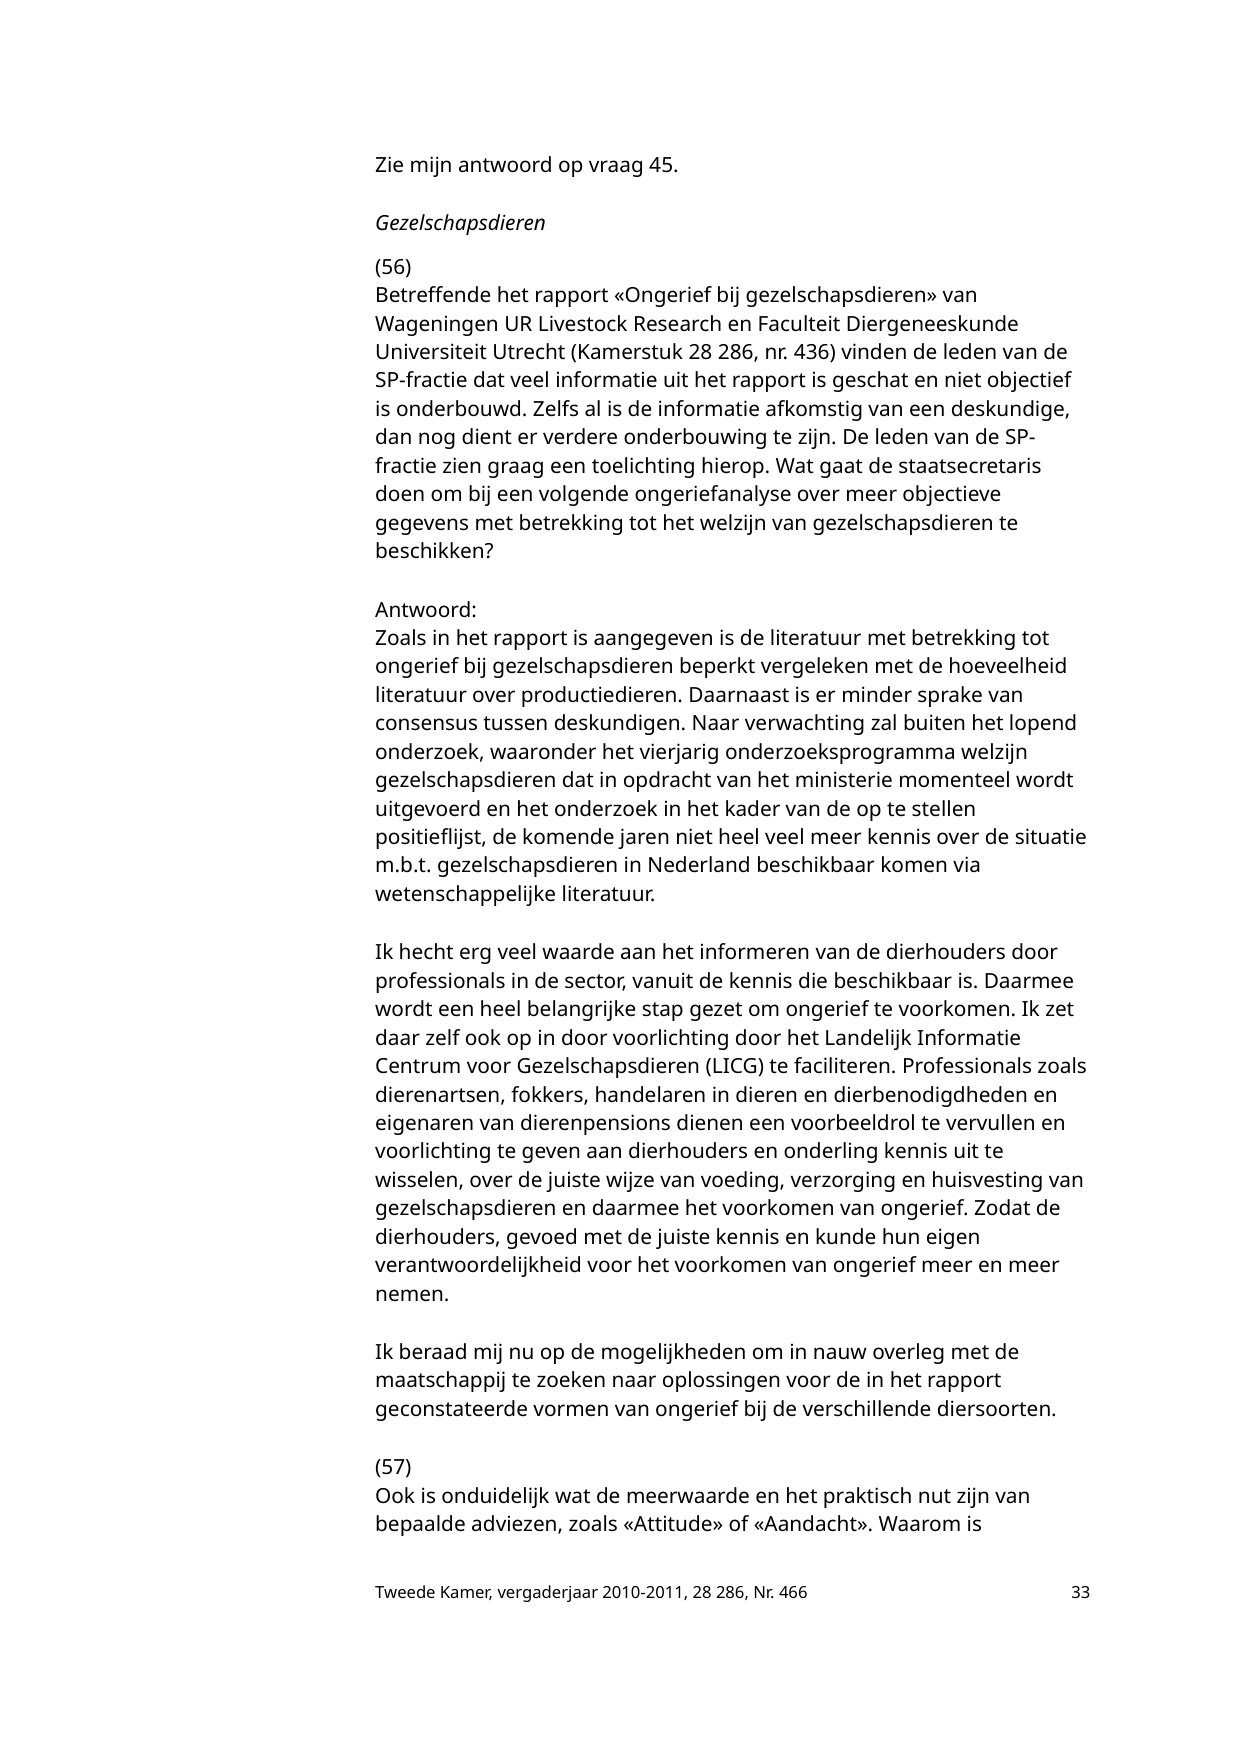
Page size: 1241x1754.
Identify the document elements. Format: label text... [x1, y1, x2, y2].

text Ook is onduidelijk wat de meerwaarde en het praktisch nut zijn van bepaalde adviezen, zoals «Attitude» of «Aandacht». Waarom is [375, 1481, 1090, 1538]
text Ik beraad mij nu op de mogelijkheden om in nauw overleg met de maatschappij te zoeken naar oplossingen voor de in het rapport geconstateerde vormen van ongerief bij de verschillende diersoorten. [375, 1337, 1090, 1422]
text Gezelschapsdieren [375, 208, 1090, 237]
text Antwoord: [375, 595, 1090, 623]
text (57) [375, 1452, 1090, 1481]
text Betreffende het rapport «Ongerief bij gezelschapsdieren» van Wageningen UR Livestock Research en Faculteit Diergeneeskunde Universiteit Utrecht (Kamerstuk 28 286, nr. 436) vinden de leden van de SP-fractie dat veel informatie uit het rapport is geschat en niet objectief is onderbouwd. Zelfs al is de informatie afkomstig van een deskundige, dan nog dient er verdere onderbouwing te zijn. De leden van de SP-fractie zien graag een toelichting hierop. Wat gaat de staatsecretaris doen om bij een volgende ongeriefanalyse over meer objectieve gegevens met betrekking tot het welzijn van gezelschapsdieren te beschikken? [375, 280, 1090, 565]
text (56) [375, 252, 1090, 280]
text Ik hecht erg veel waarde aan het informeren van de dierhouders door professionals in de sector, vanuit de kennis die beschikbaar is. Daarmee wordt een heel belangrijke stap gezet om ongerief te voorkomen. Ik zet daar zelf ook op in door voorlichting door het Landelijk Informatie Centrum voor Gezelschapsdieren (LICG) te faciliteren. Professionals zoals dierenartsen, fokkers, handelaren in dieren en dierbenodigdheden en eigenaren van dierenpensions dienen een voorbeeldrol te vervullen en voorlichting te geven aan dierhouders en onderling kennis uit te wisselen, over de juiste wijze van voeding, verzorging en huisvesting van gezelschapsdieren en daarmee het voorkomen van ongerief. Zodat de dierhouders, gevoed met de juiste kennis en kunde hun eigen verantwoordelijkheid voor het voorkomen van ongerief meer en meer nemen. [375, 937, 1090, 1307]
text Zie mijn antwoord op vraag 45. [375, 150, 1090, 178]
text Zoals in het rapport is aangegeven is de literatuur met betrekking tot ongerief bij gezelschapsdieren beperkt vergeleken met de hoeveelheid literatuur over productiedieren. Daarnaast is er minder sprake van consensus tussen deskundigen. Naar verwachting zal buiten het lopend onderzoek, waaronder het vierjarig onderzoeksprogramma welzijn gezelschapsdieren dat in opdracht van het ministerie momenteel wordt uitgevoerd en het onderzoek in het kader van de op te stellen positieflijst, de komende jaren niet heel veel meer kennis over de situatie m.b.t. gezelschapsdieren in Nederland beschikbaar komen via wetenschappelijke literatuur. [375, 623, 1090, 907]
